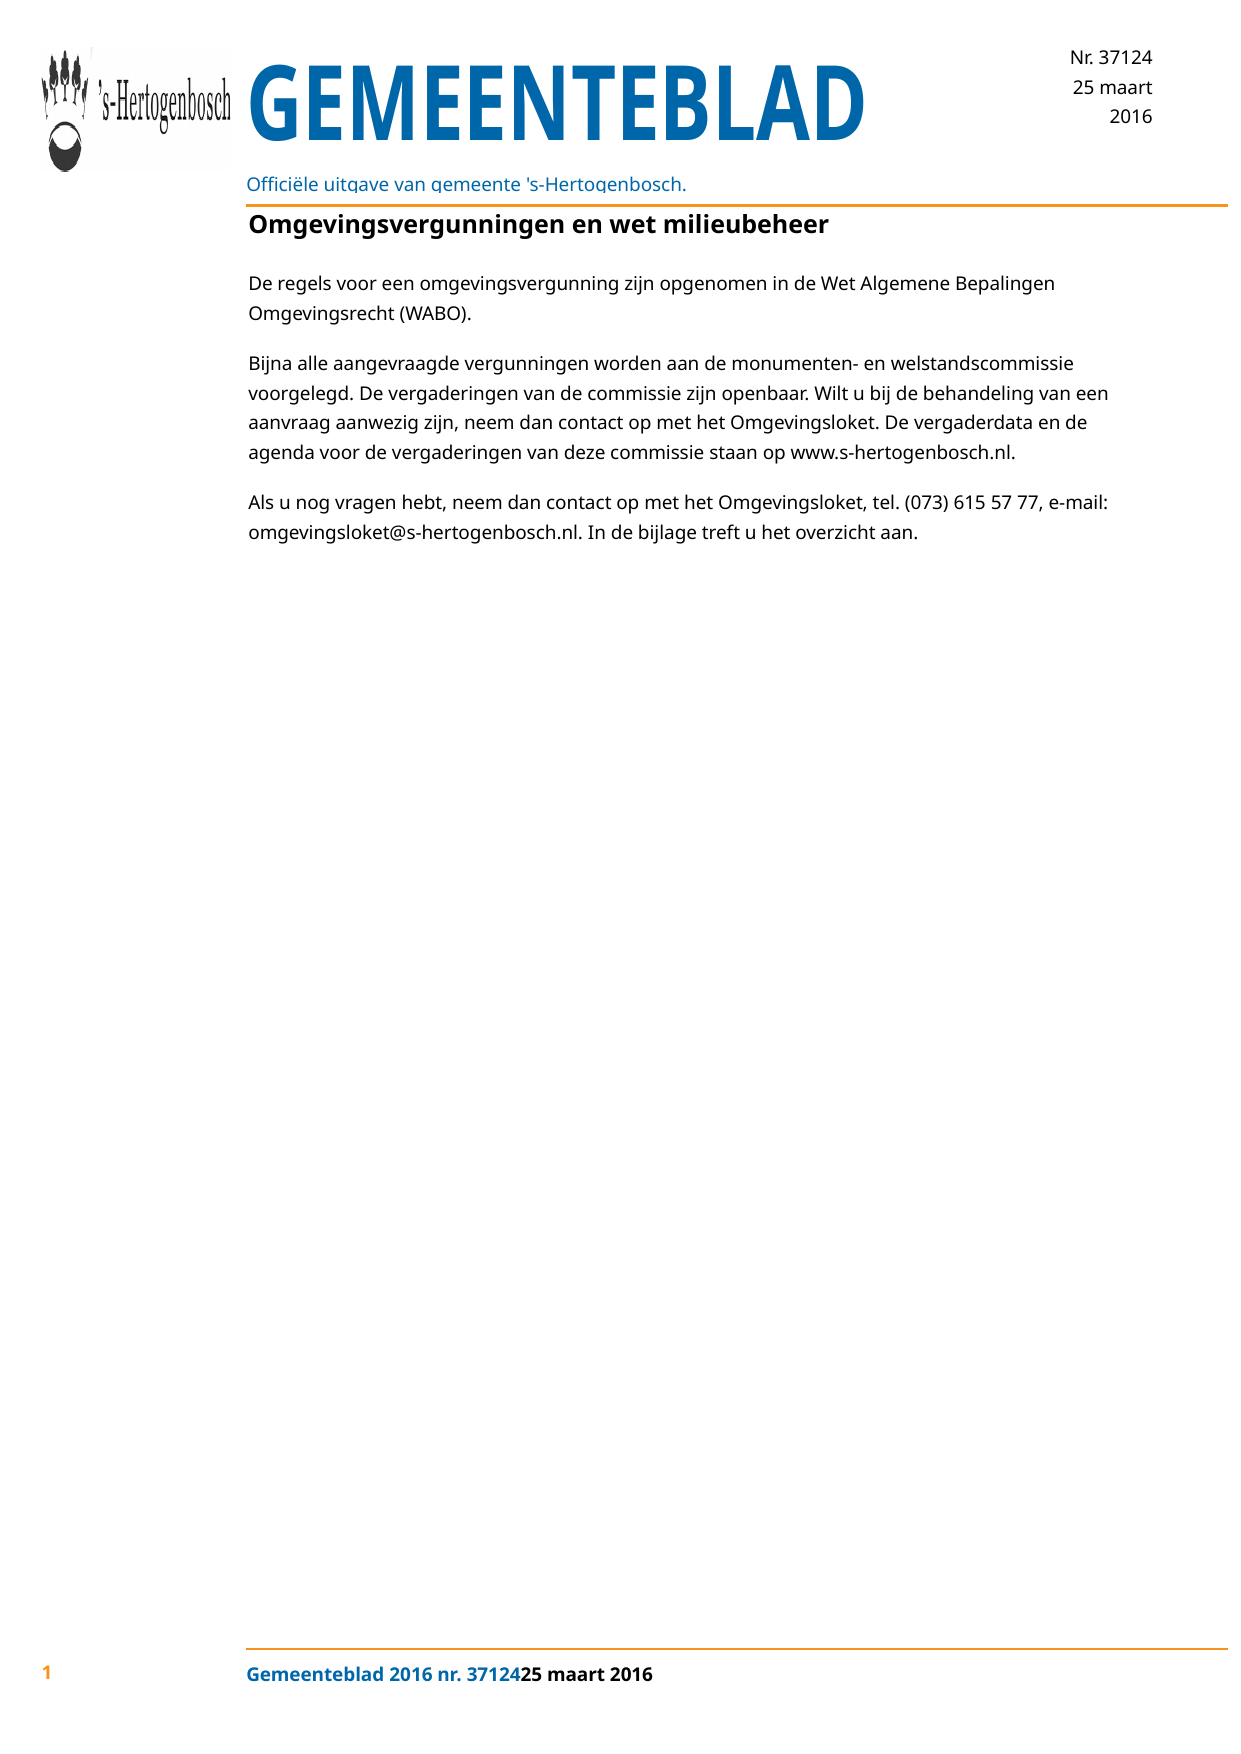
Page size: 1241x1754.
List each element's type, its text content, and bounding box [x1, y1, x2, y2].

picture [41, 47, 231, 172]
text De regels voor een omgevingsvergunning zijn opgenomen in de Wet Algemene Bepalingen Omgevingsrecht (WABO). [248, 270, 1152, 326]
text Omgevingsvergunningen en wet milieubeheer [248, 207, 1152, 241]
text Bijna alle aangevraagde vergunningen worden aan de monumenten- en welstandscommissie voorgelegd. De vergaderingen van de commissie zijn openbaar. Wilt u bij de behandeling van een aanvraag aanwezig zijn, neem dan contact op met het Omgevingsloket. De vergaderdata en de agenda voor de vergaderingen van deze commissie staan op www.s-hertogenbosch.nl. [248, 350, 1152, 465]
text Als u nog vragen hebt, neem dan contact op met het Omgevingsloket, tel. (073) 615 57 77, e-mail: omgevingsloket@s-hertogenbosch.nl. In de bijlage treft u het overzicht aan. [248, 489, 1152, 545]
